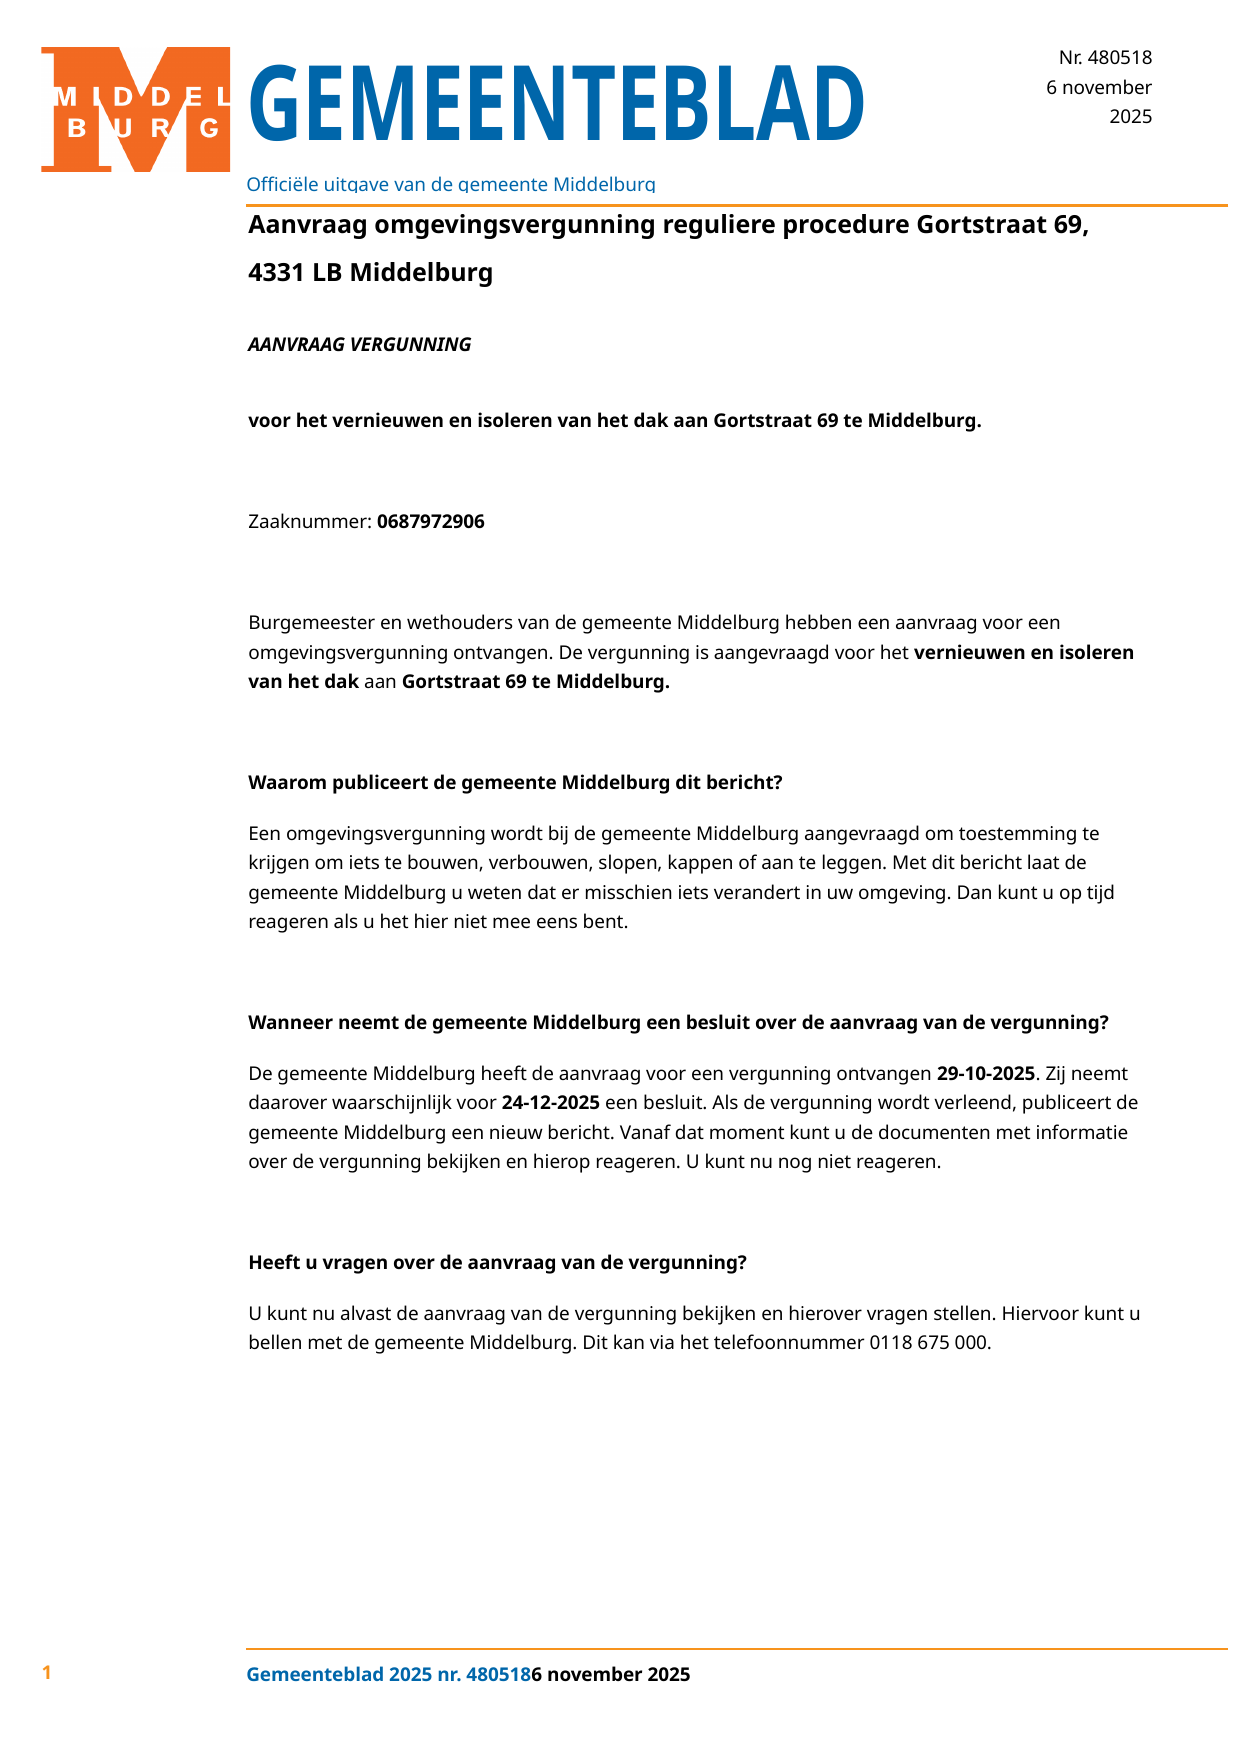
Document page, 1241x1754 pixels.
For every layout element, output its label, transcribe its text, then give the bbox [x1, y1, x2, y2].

text Een omgevingsvergunning wordt bij de gemeente Middelburg aangevraagd om toestemming te krijgen om iets te bouwen, verbouwen, slopen, kappen of aan te leggen. Met dit bericht laat de gemeente Middelburg u weten dat er misschien iets verandert in uw omgeving. Dan kunt u op tijd reageren als u het hier niet mee eens bent. [248, 820, 1152, 934]
text Zaaknummer: 0687972906 [248, 508, 1152, 534]
text voor het vernieuwen en isoleren van het dak aan Gortstraat 69 te Middelburg. [248, 408, 1152, 433]
text De gemeente Middelburg heeft de aanvraag voor een vergunning ontvangen 29-10-2025. Zij neemt daarover waarschijnlijk voor 24-12-2025 een besluit. Als de vergunning wordt verleend, publiceert de gemeente Middelburg een nieuw bericht. Vanaf dat moment kunt u de documenten met informatie over de vergunning bekijken en hierop reageren. U kunt nu nog niet reageren. [248, 1060, 1152, 1174]
picture [41, 47, 231, 172]
text Heeft u vragen over de aanvraag van de vergunning? [248, 1249, 1152, 1275]
text Burgemeester en wethouders van de gemeente Middelburg hebben een aanvraag voor een omgevingsvergunning ontvangen. De vergunning is aangevraagd voor het vernieuwen en isoleren van het dak aan Gortstraat 69 te Middelburg. [248, 609, 1152, 694]
text AANVRAAG VERGUNNING [248, 331, 1152, 357]
text Wanneer neemt de gemeente Middelburg een besluit over de aanvraag van de vergunning? [248, 1009, 1152, 1035]
text Waarom publiceert de gemeente Middelburg dit bericht? [248, 769, 1152, 795]
text Aanvraag omgevingsvergunning reguliere procedure Gortstraat 69, 4331 LB Middelburg [248, 207, 1152, 288]
text U kunt nu alvast de aanvraag van de vergunning bekijken en hierover vragen stellen. Hiervoor kunt u bellen met de gemeente Middelburg. Dit kan via het telefoonnummer 0118 675 000. [248, 1300, 1152, 1355]
